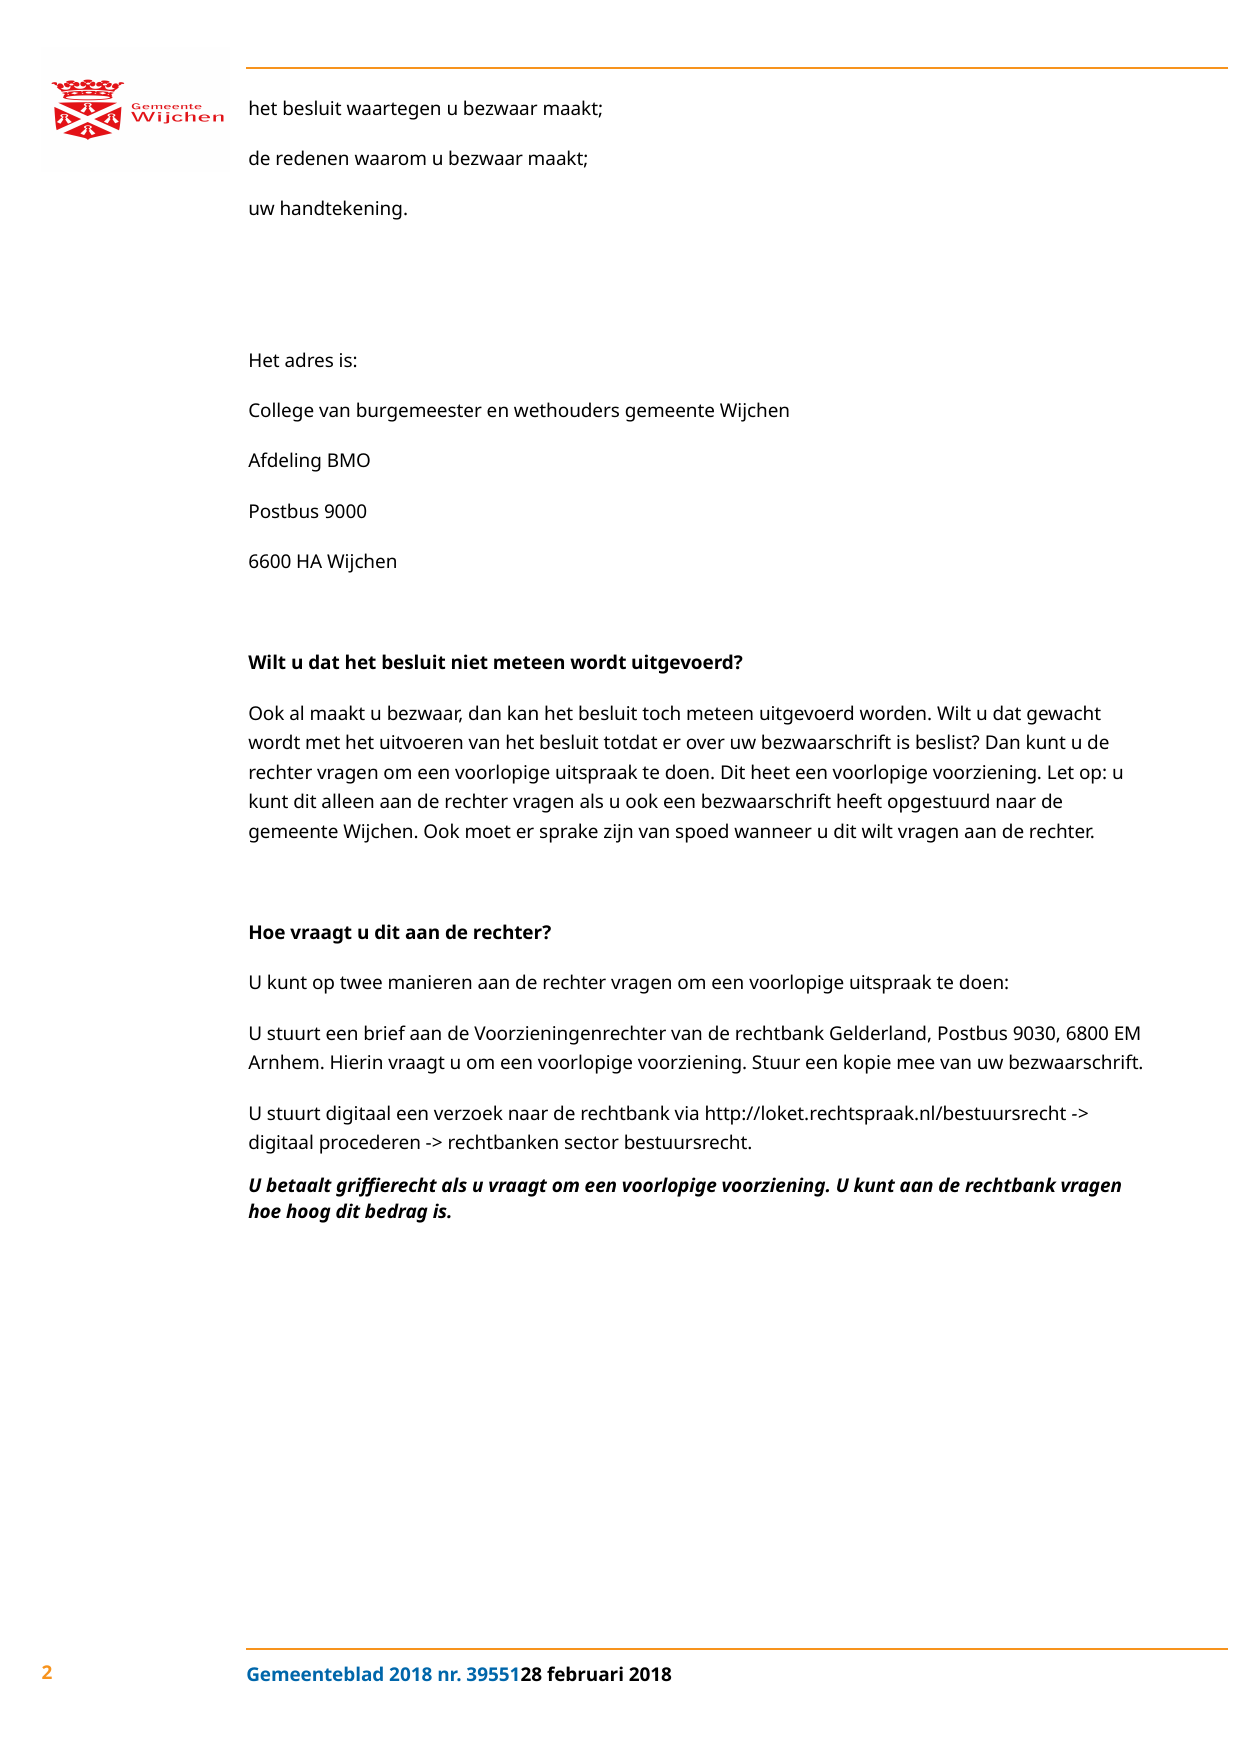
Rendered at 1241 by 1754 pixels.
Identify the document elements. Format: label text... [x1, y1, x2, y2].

text U stuurt een brief aan de Voorzieningenrechter van de rechtbank Gelderland, Postbus 9030, 6800 EM Arnhem. Hierin vraagt u om een voorlopige voorziening. Stuur een kopie mee van uw bezwaarschrift. [248, 1020, 1152, 1075]
text Ook al maakt u bezwaar, dan kan het besluit toch meteen uitgevoerd worden. Wilt u dat gewacht wordt met het uitvoeren van het besluit totdat er over uw bezwaarschrift is beslist? Dan kunt u de rechter vragen om een voorlopige uitspraak te doen. Dit heet een voorlopige voorziening. Let op: u kunt dit alleen aan de rechter vragen als u ook een bezwaarschrift heeft opgestuurd naar de gemeente Wijchen. Ook moet er sprake zijn van spoed wanneer u dit wilt vragen aan de rechter. [248, 700, 1152, 844]
text College van burgemeester en wethouders gemeente Wijchen [248, 397, 1152, 423]
text U betaalt griffierecht als u vraagt om een voorlopige voorziening. U kunt aan de rechtbank vragen hoe hoog dit bedrag is. [248, 1172, 1152, 1224]
picture [41, 47, 231, 172]
text Het adres is: [248, 347, 1152, 373]
text uw handtekening. [248, 196, 1152, 221]
text U stuurt digitaal een verzoek naar de rechtbank via http://loket.rechtspraak.nl/bestuursrecht -> digitaal procederen -> rechtbanken sector bestuursrecht. [248, 1100, 1152, 1155]
text Wilt u dat het besluit niet meteen wordt uitgevoerd? [248, 649, 1152, 675]
text 6600 HA Wijchen [248, 548, 1152, 574]
text de redenen waarom u bezwaar maakt; [248, 145, 1152, 171]
text U kunt op twee manieren aan de rechter vragen om een voorlopige uitspraak te doen: [248, 969, 1152, 995]
text het besluit waartegen u bezwaar maakt; [248, 95, 1152, 121]
text Hoe vraagt u dit aan de rechter? [248, 919, 1152, 945]
text Postbus 9000 [248, 498, 1152, 524]
text Afdeling BMO [248, 448, 1152, 473]
